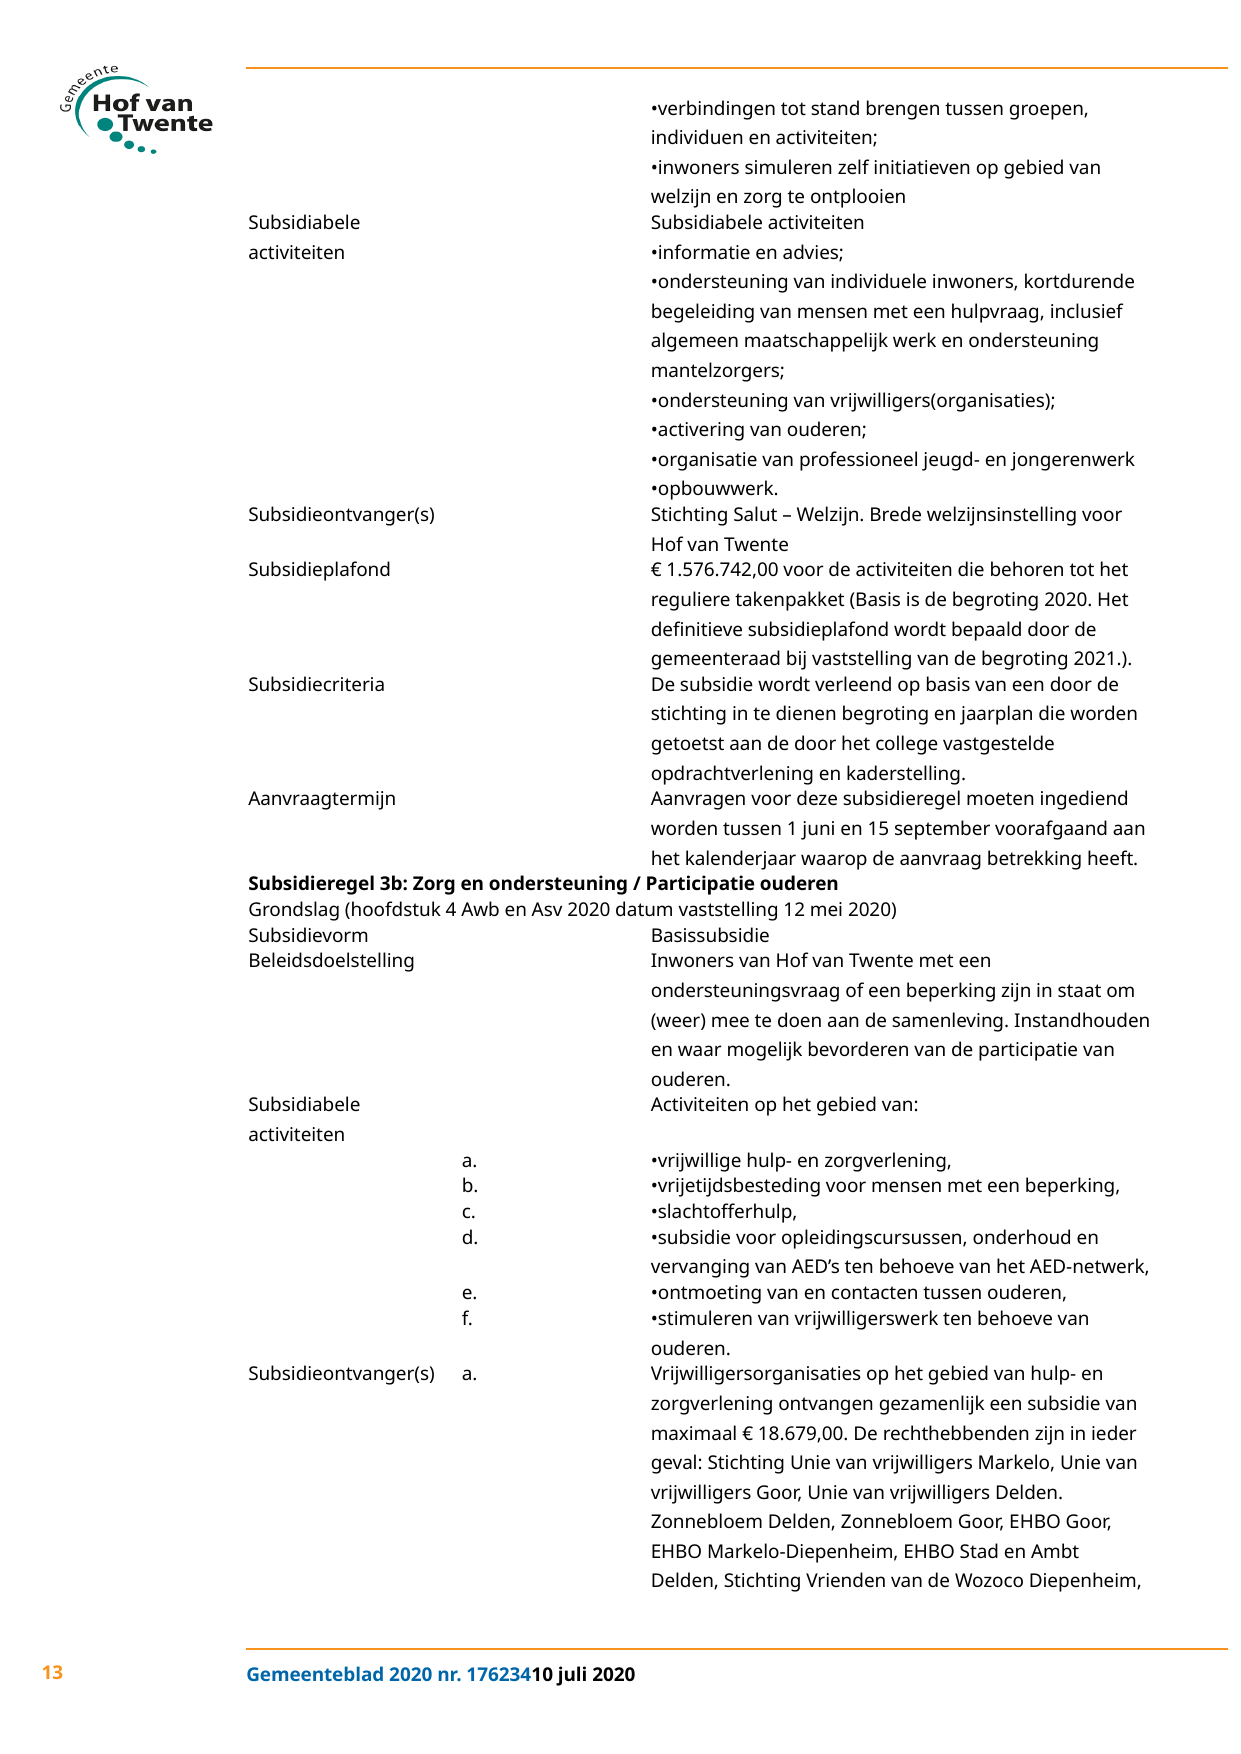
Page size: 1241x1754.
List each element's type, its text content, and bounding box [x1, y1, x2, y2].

table_cell Subsidieontvanger(s) [248, 1361, 462, 1593]
table_cell [462, 1092, 651, 1147]
table_cell € 1.576.742,00 voor de activiteiten die behoren tot het reguliere takenpakket (Basis is de begroting 2020. Het definitieve subsidieplafond wordt bepaald door de gemeenteraad bij vaststelling van de begroting 2021.). [651, 557, 1152, 671]
table_cell •vrijwillige hulp- en zorgverlening, [651, 1147, 1152, 1173]
table_cell Subsidiecriteria [248, 671, 462, 786]
table_cell e. [462, 1280, 651, 1305]
table_cell Subsidiabele activiteiten [248, 1092, 462, 1147]
table_cell Subsidieregel 3b: Zorg en ondersteuning / Participatie ouderen [248, 870, 1152, 896]
table_cell Subsidieplafond [248, 557, 462, 671]
picture [41, 47, 231, 172]
table_cell [248, 95, 462, 209]
table_cell [248, 1199, 462, 1224]
table_cell Aanvraagtermijn [248, 786, 462, 870]
table_cell Subsidiabele activiteiten [248, 209, 462, 501]
table_cell Beleidsdoelstelling [248, 948, 462, 1092]
table_cell [248, 1224, 462, 1279]
table_cell f. [462, 1305, 651, 1361]
table_cell d. [462, 1224, 651, 1279]
table_cell Subsidievorm [248, 922, 462, 948]
table_cell Subsidieontvanger(s) [248, 501, 462, 557]
table_cell [248, 1305, 462, 1361]
table_cell Basissubsidie [651, 922, 1152, 948]
table_cell [462, 557, 651, 671]
table_cell •slachtofferhulp, [651, 1199, 1152, 1224]
table_cell [248, 1147, 462, 1173]
table_cell Grondslag (hoofdstuk 4 Awb en Asv 2020 datum vaststelling 12 mei 2020) [248, 896, 1152, 922]
table_cell •ontmoeting van en contacten tussen ouderen, [651, 1280, 1152, 1305]
table_cell [248, 1173, 462, 1198]
table_cell Vrijwilligersorganisaties op het gebied van hulp- en zorgverlening ontvangen gezamenlijk een subsidie van maximaal € 18.679,00. De rechthebbenden zijn in ieder geval: Stichting Unie van vrijwilligers Markelo, Unie van vrijwilligers Goor, Unie van vrijwilligers Delden. Zonnebloem Delden, Zonnebloem Goor, EHBO Goor, EHBO Markelo-Diepenheim, EHBO Stad en Ambt Delden, Stichting Vrienden van de Wozoco Diepenheim, [651, 1361, 1152, 1593]
table_cell a. [462, 1361, 651, 1593]
table_cell •verbindingen tot stand brengen tussen groepen, individuen en activiteiten; •inwoners simuleren zelf initiatieven op gebied van welzijn en zorg te ontplooien [651, 95, 1152, 209]
table_cell Aanvragen voor deze subsidieregel moeten ingediend worden tussen 1 juni en 15 september voorafgaand aan het kalenderjaar waarop de aanvraag betrekking heeft. [651, 786, 1152, 870]
table_cell Inwoners van Hof van Twente met een ondersteuningsvraag of een beperking zijn in staat om (weer) mee te doen aan de samenleving. Instandhouden en waar mogelijk bevorderen van de participatie van ouderen. [651, 948, 1152, 1092]
table_cell Stichting Salut – Welzijn. Brede welzijnsinstelling voor Hof van Twente [651, 501, 1152, 557]
table_cell [462, 671, 651, 786]
table_cell [462, 922, 651, 948]
table_cell •subsidie voor opleidingscursussen, onderhoud en vervanging van AED’s ten behoeve van het AED-netwerk, [651, 1224, 1152, 1279]
table_cell [462, 501, 651, 557]
table_cell [462, 95, 651, 209]
table_cell [462, 948, 651, 1092]
table_cell b. [462, 1173, 651, 1198]
table_cell •vrijetijdsbesteding voor mensen met een beperking, [651, 1173, 1152, 1198]
table_cell [248, 1280, 462, 1305]
table_cell [462, 786, 651, 870]
table_cell Activiteiten op het gebied van: [651, 1092, 1152, 1147]
table_cell c. [462, 1199, 651, 1224]
table_cell •stimuleren van vrijwilligerswerk ten behoeve van ouderen. [651, 1305, 1152, 1361]
table_cell De subsidie wordt verleend op basis van een door de stichting in te dienen begroting en jaarplan die worden getoetst aan de door het college vastgestelde opdrachtverlening en kaderstelling. [651, 671, 1152, 786]
table_cell Subsidiabele activiteiten •informatie en advies; •ondersteuning van individuele inwoners, kortdurende begeleiding van mensen met een hulpvraag, inclusief algemeen maatschappelijk werk en ondersteuning mantelzorgers; •ondersteuning van vrijwilligers(organisaties); •activering van ouderen; •organisatie van professioneel jeugd- en jongerenwerk •opbouwwerk. [651, 209, 1152, 501]
table_cell a. [462, 1147, 651, 1173]
table_cell [462, 209, 651, 501]
